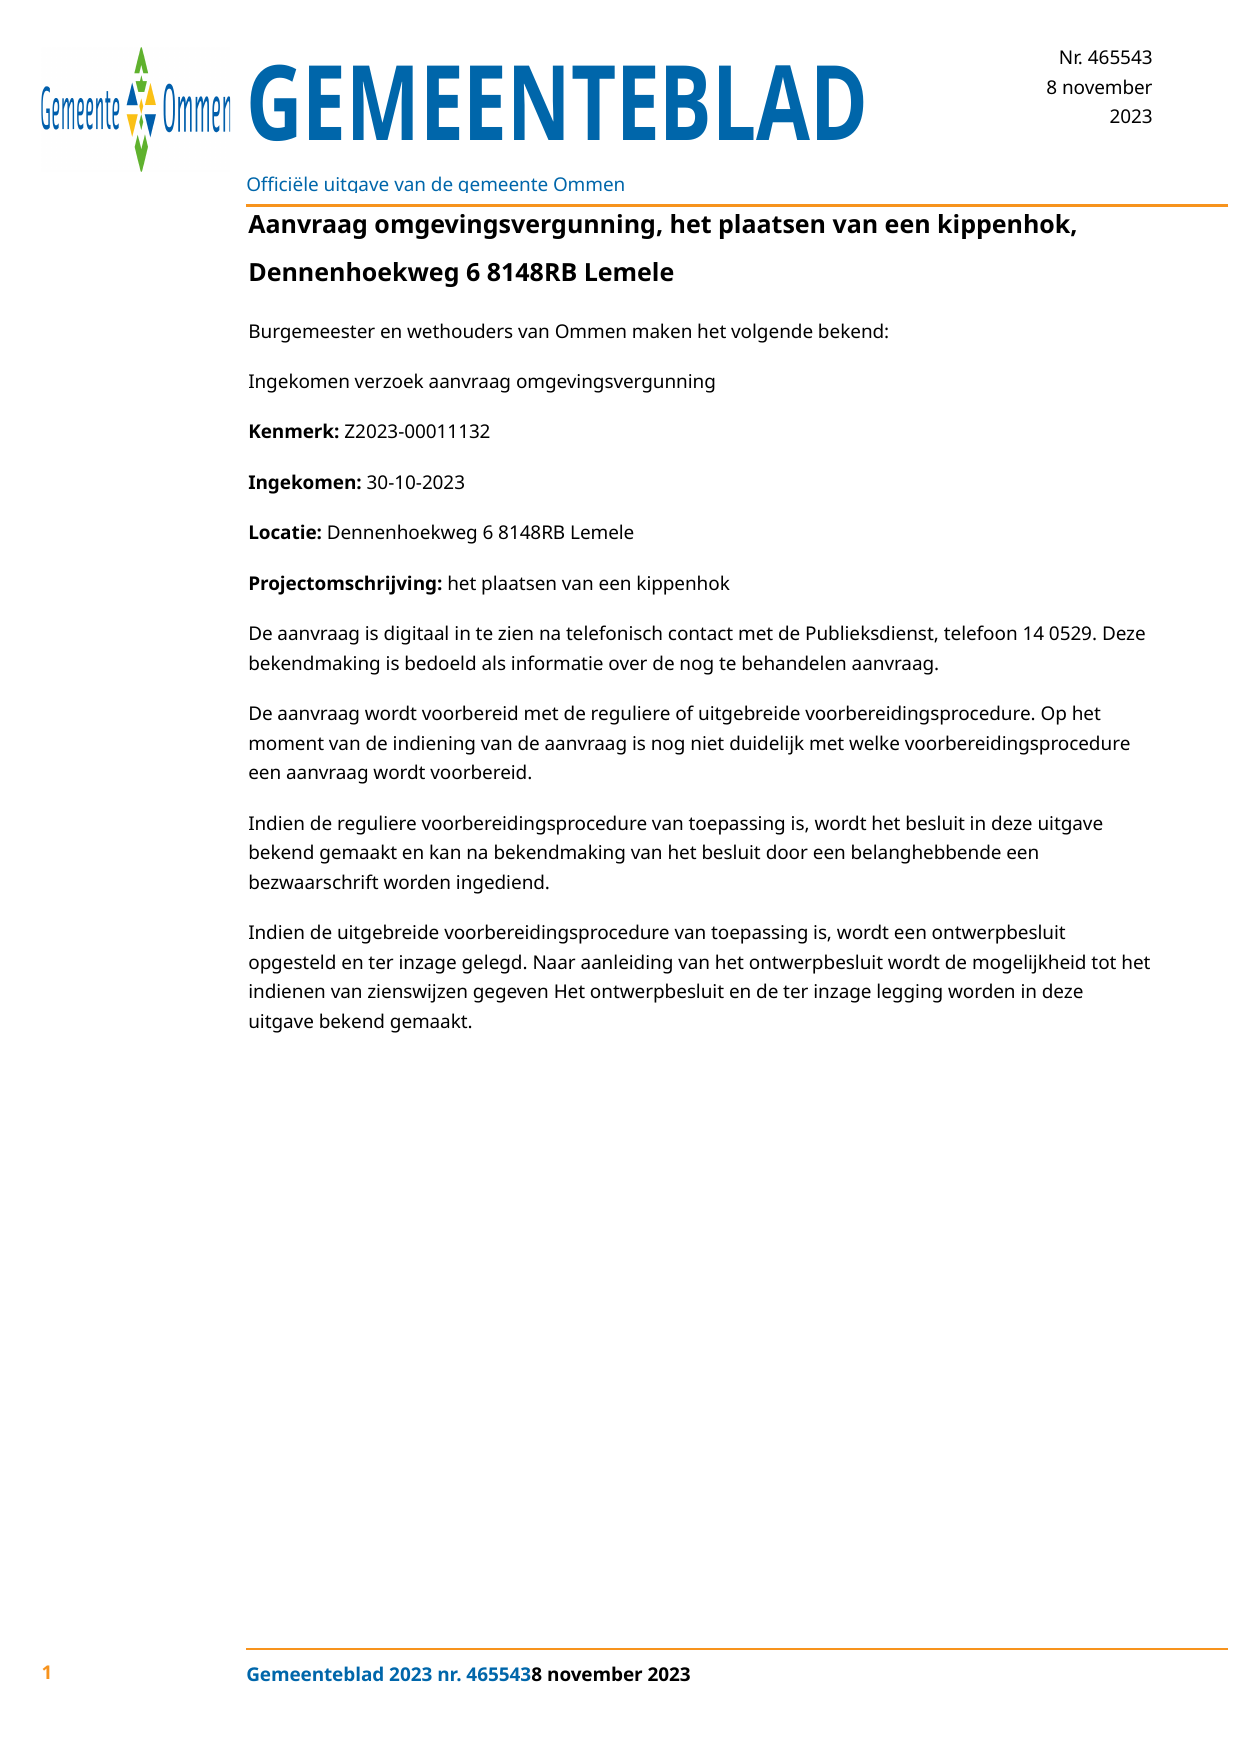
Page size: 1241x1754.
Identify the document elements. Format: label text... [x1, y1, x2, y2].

text Locatie: Dennenhoekweg 6 8148RB Lemele [248, 519, 1152, 545]
text Burgemeester en wethouders van Ommen maken het volgende bekend: [248, 318, 1152, 344]
text Projectomschrijving: het plaatsen van een kippenhok [248, 570, 1152, 596]
text Aanvraag omgevingsvergunning, het plaatsen van een kippenhok, Dennenhoekweg 6 8148RB Lemele [248, 207, 1152, 288]
text Ingekomen: 30-10-2023 [248, 469, 1152, 495]
picture [41, 47, 231, 172]
text Indien de reguliere voorbereidingsprocedure van toepassing is, wordt het besluit in deze uitgave bekend gemaakt en kan na bekendmaking van het besluit door een belanghebbende een bezwaarschrift worden ingediend. [248, 810, 1152, 895]
text De aanvraag is digitaal in te zien na telefonisch contact met de Publieksdienst, telefoon 14 0529. Deze bekendmaking is bedoeld als informatie over de nog te behandelen aanvraag. [248, 620, 1152, 676]
text Ingekomen verzoek aanvraag omgevingsvergunning [248, 368, 1152, 394]
text De aanvraag wordt voorbereid met de reguliere of uitgebreide voorbereidingsprocedure. Op het moment van de indiening van de aanvraag is nog niet duidelijk met welke voorbereidingsprocedure een aanvraag wordt voorbereid. [248, 700, 1152, 785]
text Indien de uitgebreide voorbereidingsprocedure van toepassing is, wordt een ontwerpbesluit opgesteld en ter inzage gelegd. Naar aanleiding van het ontwerpbesluit wordt de mogelijkheid tot het indienen van zienswijzen gegeven Het ontwerpbesluit en de ter inzage legging worden in deze uitgave bekend gemaakt. [248, 919, 1152, 1034]
text Kenmerk: Z2023-00011132 [248, 419, 1152, 444]
